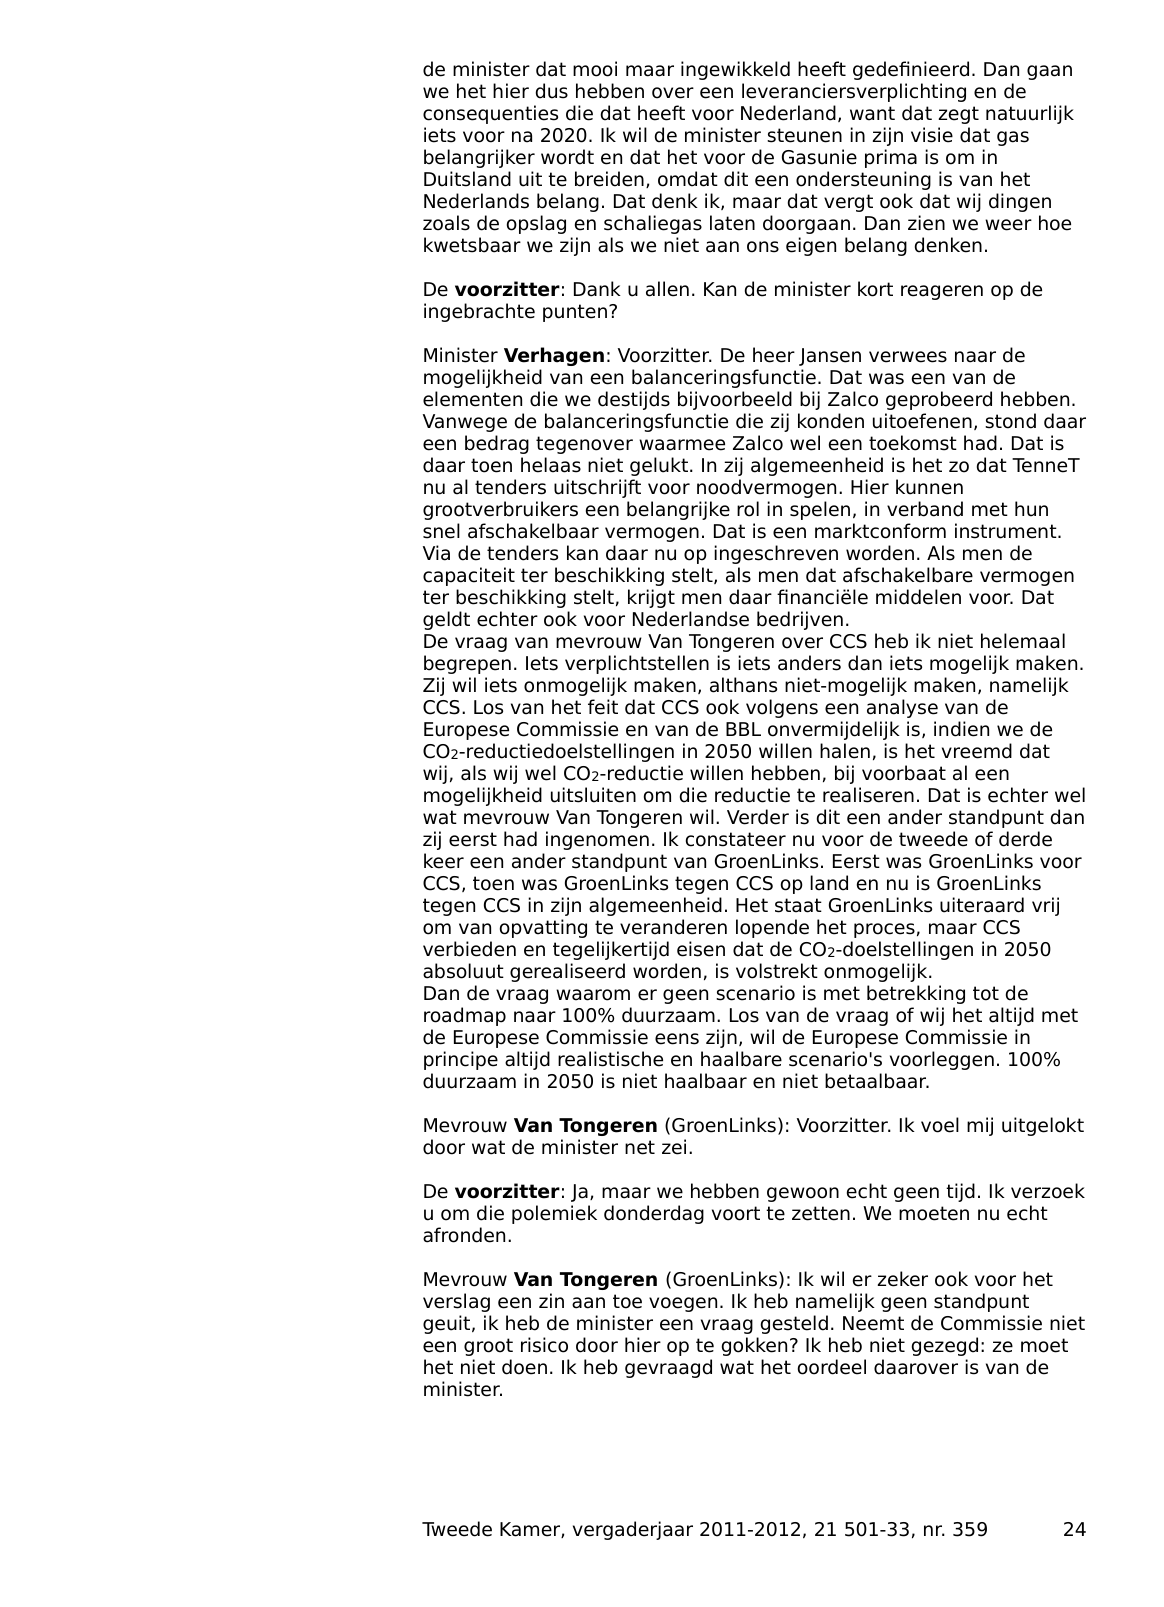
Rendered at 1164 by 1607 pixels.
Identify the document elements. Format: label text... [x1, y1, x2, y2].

text De vraag van mevrouw Van Tongeren over CCS heb ik niet helemaal begrepen. Iets verplichtstellen is iets anders dan iets mogelijk maken. Zij wil iets onmogelijk maken, althans niet-mogelijk maken, namelijk CCS. Los van het feit dat CCS ook volgens een analyse van de Europese Commissie en van de BBL onvermijdelijk is, indien we de CO2-reductiedoelstellingen in 2050 willen halen, is het vreemd dat wij, als wij wel CO2-reductie willen hebben, bij voorbaat al een mogelijkheid uitsluiten om die reductie te realiseren. Dat is echter wel wat mevrouw Van Tongeren wil. Verder is dit een ander standpunt dan zij eerst had ingenomen. Ik constateer nu voor de tweede of derde keer een ander standpunt van GroenLinks. Eerst was GroenLinks voor CCS, toen was GroenLinks tegen CCS op land en nu is GroenLinks tegen CCS in zijn algemeenheid. Het staat GroenLinks uiteraard vrij om van opvatting te veranderen lopende het proces, maar CCS verbieden en tegelijkertijd eisen dat de CO2-doelstellingen in 2050 absoluut gerealiseerd worden, is volstrekt onmogelijk. [422, 631, 1087, 983]
text de minister dat mooi maar ingewikkeld heeft gedefinieerd. Dan gaan we het hier dus hebben over een leveranciersverplichting en de consequenties die dat heeft voor Nederland, want dat zegt natuurlijk iets voor na 2020. Ik wil de minister steunen in zijn visie dat gas belangrijker wordt en dat het voor de Gasunie prima is om in Duitsland uit te breiden, omdat dit een ondersteuning is van het Nederlands belang. Dat denk ik, maar dat vergt ook dat wij dingen zoals de opslag en schaliegas laten doorgaan. Dan zien we weer hoe kwetsbaar we zijn als we niet aan ons eigen belang denken. [422, 59, 1087, 257]
text Dan de vraag waarom er geen scenario is met betrekking tot de roadmap naar 100% duurzaam. Los van de vraag of wij het altijd met de Europese Commissie eens zijn, wil de Europese Commissie in principe altijd realistische en haalbare scenario's voorleggen. 100% duurzaam in 2050 is niet haalbaar en niet betaalbaar. [422, 983, 1087, 1092]
text De voorzitter: Dank u allen. Kan de minister kort reageren op de ingebrachte punten? [422, 279, 1087, 323]
text De voorzitter: Ja, maar we hebben gewoon echt geen tijd. Ik verzoek u om die polemiek donderdag voort te zetten. We moeten nu echt afronden. [422, 1181, 1087, 1247]
text Mevrouw Van Tongeren (GroenLinks): Ik wil er zeker ook voor het verslag een zin aan toe voegen. Ik heb namelijk geen standpunt geuit, ik heb de minister een vraag gesteld. Neemt de Commissie niet een groot risico door hier op te gokken? Ik heb niet gezegd: ze moet het niet doen. Ik heb gevraagd wat het oordeel daarover is van de minister. [422, 1269, 1087, 1401]
text Mevrouw Van Tongeren (GroenLinks): Voorzitter. Ik voel mij uitgelokt door wat de minister net zei. [422, 1115, 1087, 1159]
text Minister Verhagen: Voorzitter. De heer Jansen verwees naar de mogelijkheid van een balanceringsfunctie. Dat was een van de elementen die we destijds bijvoorbeeld bij Zalco geprobeerd hebben. Vanwege de balanceringsfunctie die zij konden uitoefenen, stond daar een bedrag tegenover waarmee Zalco wel een toekomst had. Dat is daar toen helaas niet gelukt. In zij algemeenheid is het zo dat TenneT nu al tenders uitschrijft voor noodvermogen. Hier kunnen grootverbruikers een belangrijke rol in spelen, in verband met hun snel afschakelbaar vermogen. Dat is een marktconform instrument. Via de tenders kan daar nu op ingeschreven worden. Als men de capaciteit ter beschikking stelt, als men dat afschakelbare vermogen ter beschikking stelt, krijgt men daar financiële middelen voor. Dat geldt echter ook voor Nederlandse bedrijven. [422, 345, 1087, 631]
